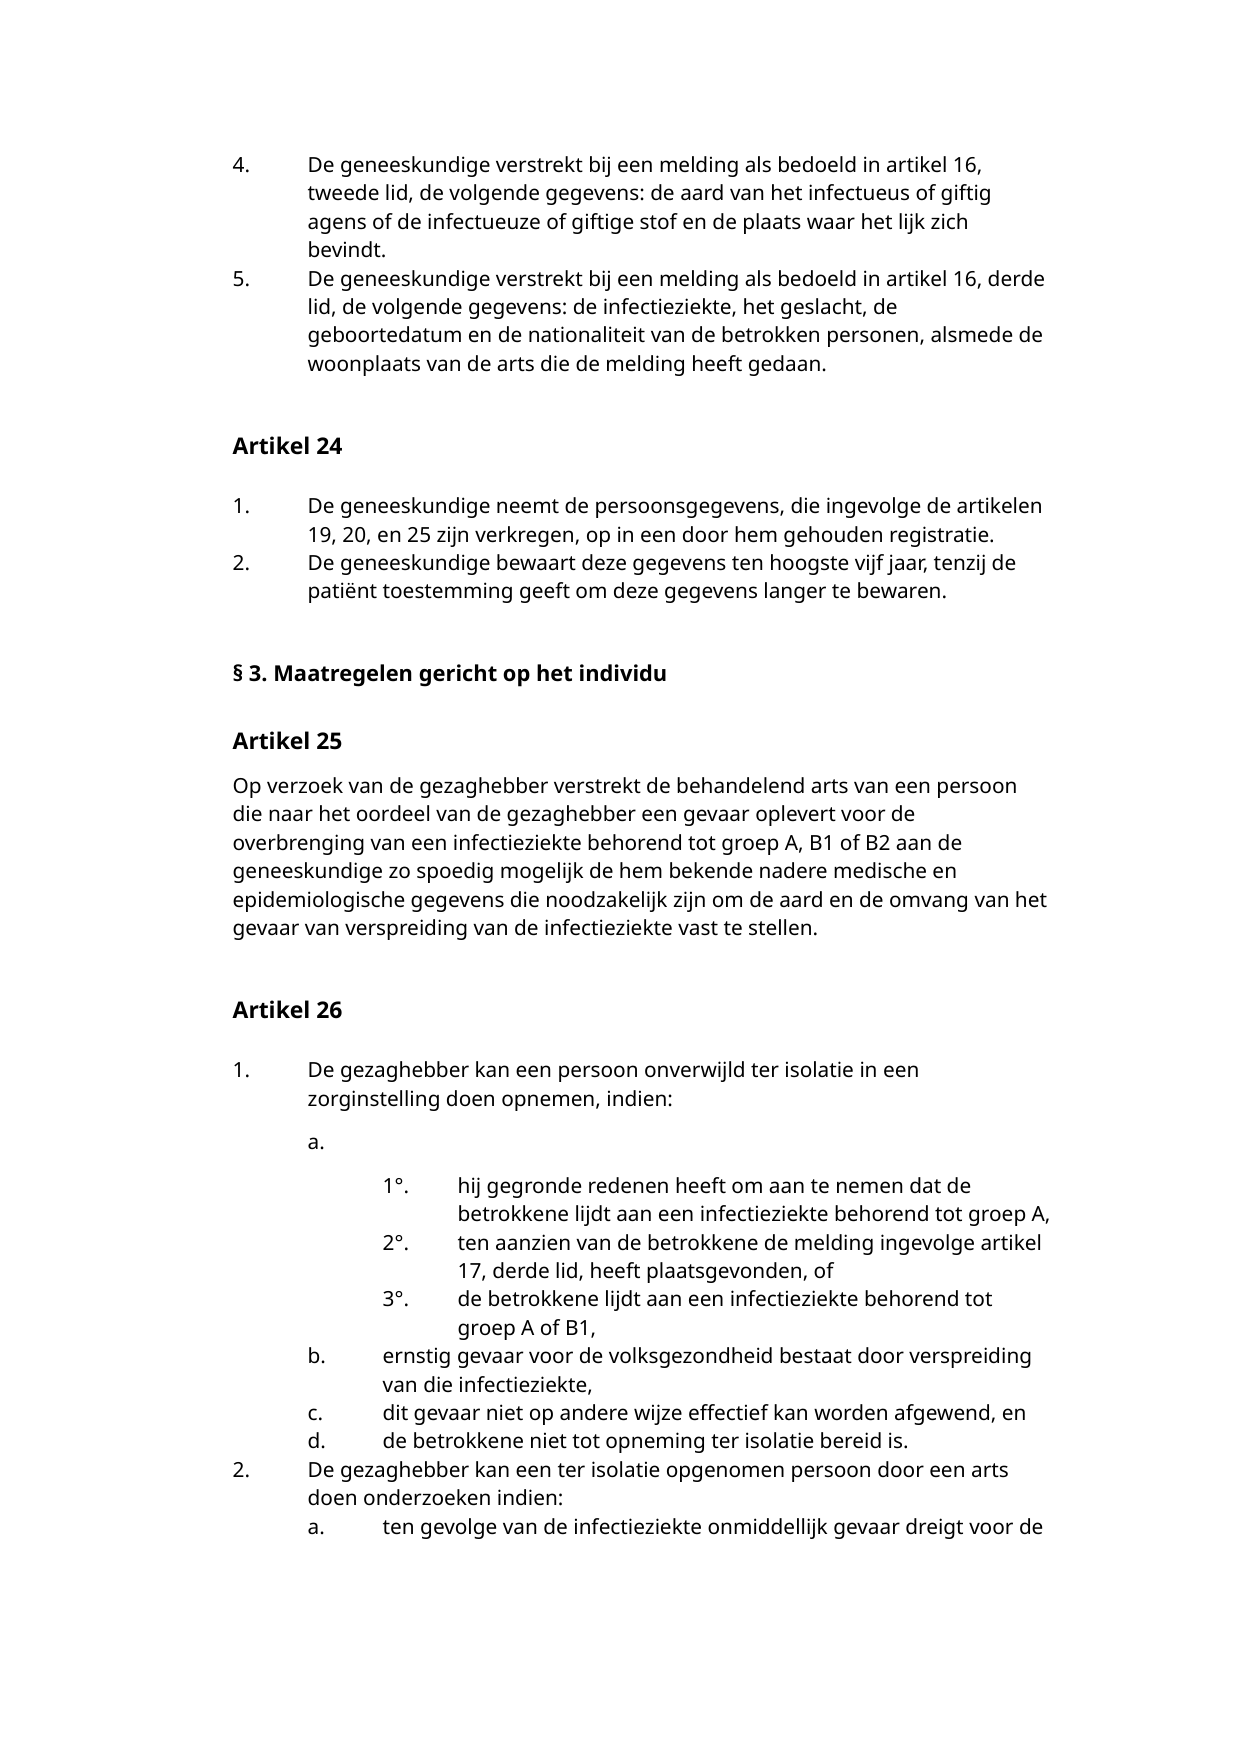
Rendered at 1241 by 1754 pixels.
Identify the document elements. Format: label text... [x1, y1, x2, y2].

list De geneeskundige bewaart deze gegevens ten hoogste vijf jaar, tenzij de patiënt toestemming geeft om deze gegevens langer te bewaren. [232, 548, 1053, 605]
list ernstig gevaar voor de volksgezondheid bestaat door verspreiding van die infectieziekte, [307, 1341, 1053, 1398]
subtitle Artikel 24 [232, 430, 1053, 461]
subtitle Artikel 25 [232, 725, 1053, 756]
list De gezaghebber kan een persoon onverwijld ter isolatie in een zorginstelling doen opnemen, indien: [232, 1055, 1053, 1112]
list de betrokkene niet tot opneming ter isolatie bereid is. [307, 1427, 1053, 1455]
list De geneeskundige verstrekt bij een melding als bedoeld in artikel 16, tweede lid, de volgende gegevens: de aard van het infectueus of giftig agens of de infectueuze of giftige stof en de plaats waar het lijk zich bevindt. [232, 150, 1053, 264]
list de betrokkene lijdt aan een infectieziekte behorend tot groep A of B1, [382, 1284, 1053, 1341]
list De geneeskundige verstrekt bij een melding als bedoeld in artikel 16, derde lid, de volgende gegevens: de infectieziekte, het geslacht, de geboortedatum en de nationaliteit van de betrokken personen, alsmede de woonplaats van de arts die de melding heeft gedaan. [232, 264, 1053, 377]
list De geneeskundige neemt de persoonsgegevens, die ingevolge de artikelen 19, 20, en 25 zijn verkregen, op in een door hem gehouden registratie. [232, 491, 1053, 548]
subtitle § 3. Maatregelen gericht op het individu [232, 657, 1053, 687]
list ten gevolge van de infectieziekte onmiddellijk gevaar dreigt voor de [307, 1512, 1053, 1540]
list De gezaghebber kan een ter isolatie opgenomen persoon door een arts doen onderzoeken indien: [232, 1455, 1053, 1512]
list hij gegronde redenen heeft om aan te nemen dat de betrokkene lijdt aan een infectieziekte behorend tot groep A, [382, 1171, 1053, 1228]
list dit gevaar niet op andere wijze effectief kan worden afgewend, en [307, 1398, 1053, 1427]
text Op verzoek van de gezaghebber verstrekt de behandelend arts van een persoon die naar het oordeel van de gezaghebber een gevaar oplevert voor de overbrenging van een infectieziekte behorend tot groep A, B1 of B2 aan de geneeskundige zo spoedig mogelijk de hem bekende nadere medische en epidemiologische gegevens die noodzakelijk zijn om de aard en de omvang van het gevaar van verspreiding van de infectieziekte vast te stellen. [232, 771, 1053, 942]
subtitle Artikel 26 [232, 994, 1053, 1025]
list ten aanzien van de betrokkene de melding ingevolge artikel 17, derde lid, heeft plaatsgevonden, of [382, 1228, 1053, 1284]
